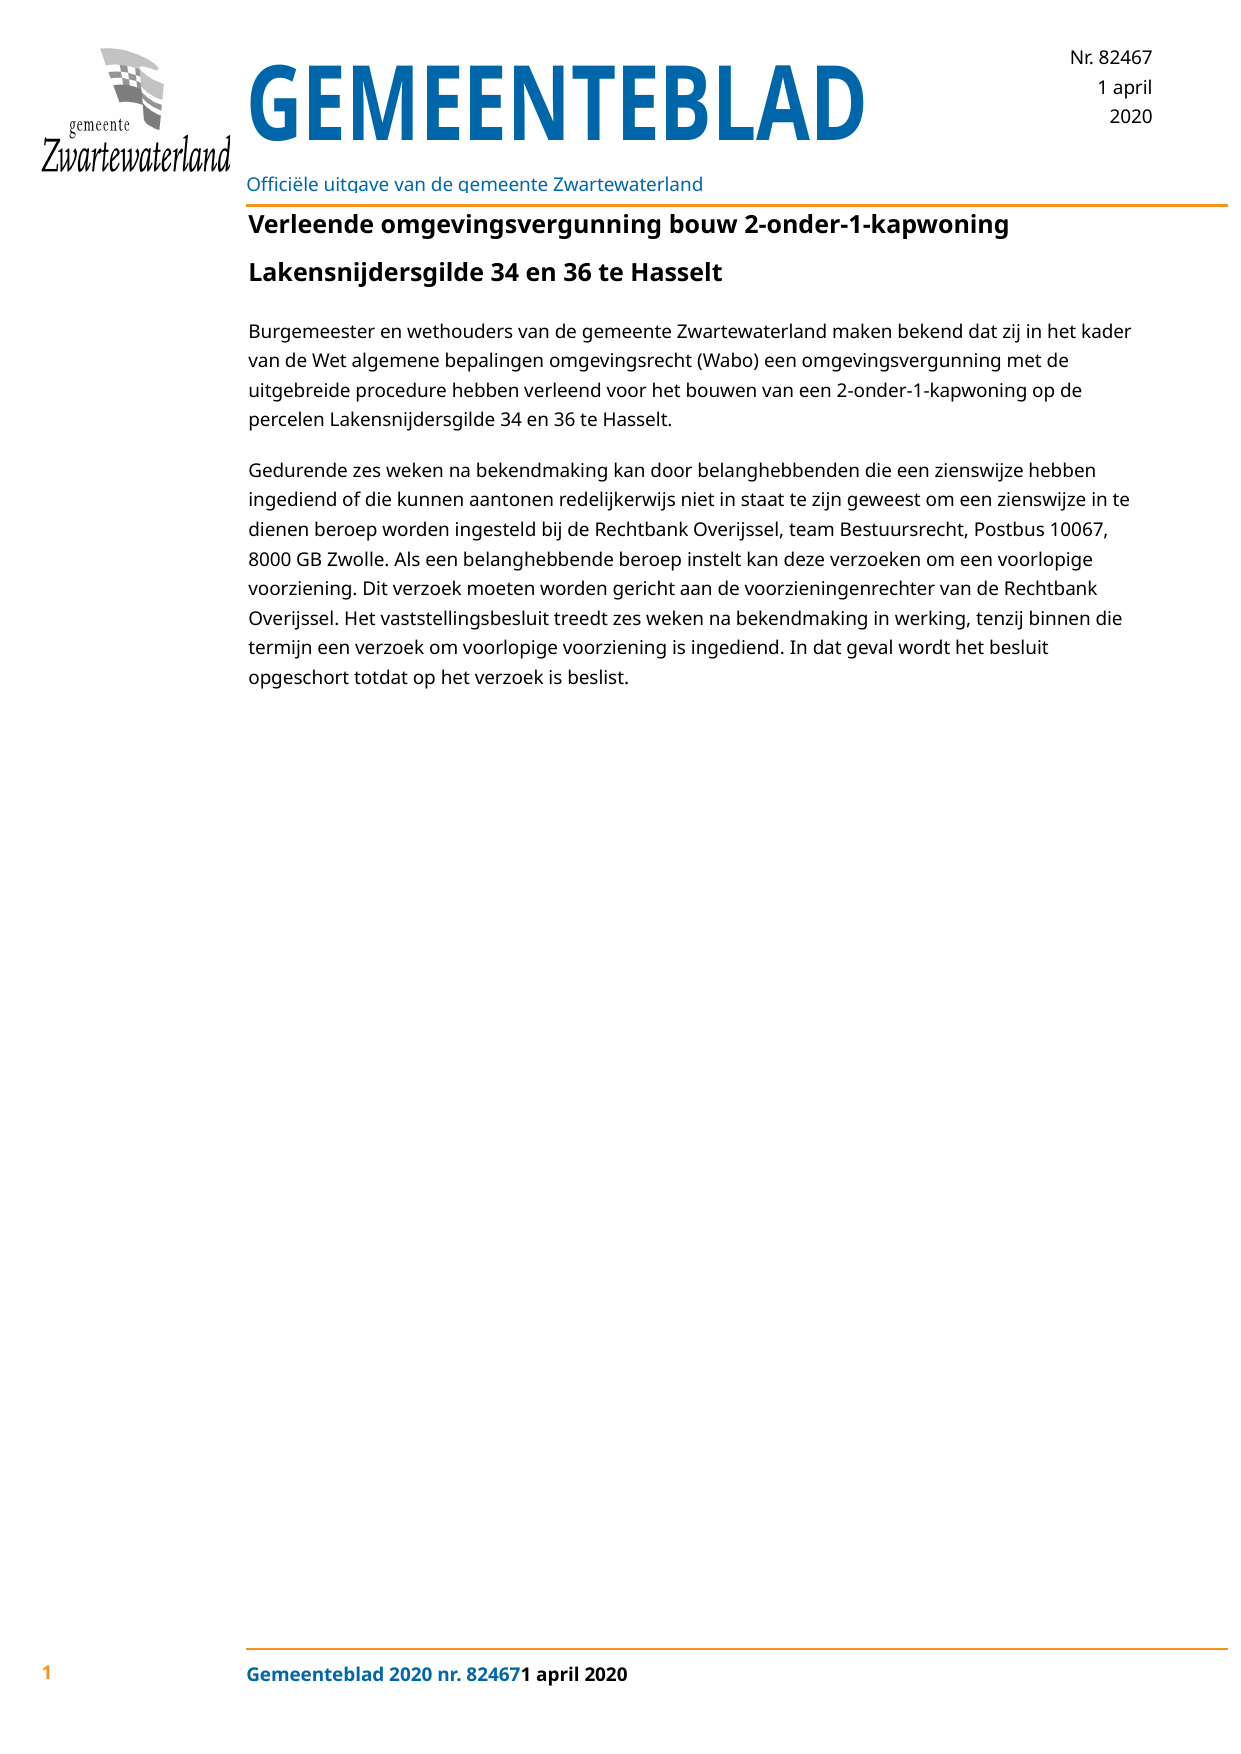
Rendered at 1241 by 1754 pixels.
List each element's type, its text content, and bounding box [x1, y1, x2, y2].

text Burgemeester en wethouders van de gemeente Zwartewaterland maken bekend dat zij in het kader van de Wet algemene bepalingen omgevingsrecht (Wabo) een omgevingsvergunning met de uitgebreide procedure hebben verleend voor het bouwen van een 2-onder-1-kapwoning op de percelen Lakensnijdersgilde 34 en 36 te Hasselt. [248, 318, 1152, 432]
picture [41, 47, 231, 172]
text Verleende omgevingsvergunning bouw 2-onder-1-kapwoning Lakensnijdersgilde 34 en 36 te Hasselt [248, 207, 1152, 288]
text Gedurende zes weken na bekendmaking kan door belanghebbenden die een zienswijze hebben ingediend of die kunnen aantonen redelijkerwijs niet in staat te zijn geweest om een zienswijze in te dienen beroep worden ingesteld bij de Rechtbank Overijssel, team Bestuursrecht, Postbus 10067, 8000 GB Zwolle. Als een belanghebbende beroep instelt kan deze verzoeken om een voorlopige voorziening. Dit verzoek moeten worden gericht aan de voorzieningenrechter van de Rechtbank Overijssel. Het vaststellingsbesluit treedt zes weken na bekendmaking in werking, tenzij binnen die termijn een verzoek om voorlopige voorziening is ingediend. In dat geval wordt het besluit opgeschort totdat op het verzoek is beslist. [248, 457, 1152, 690]
